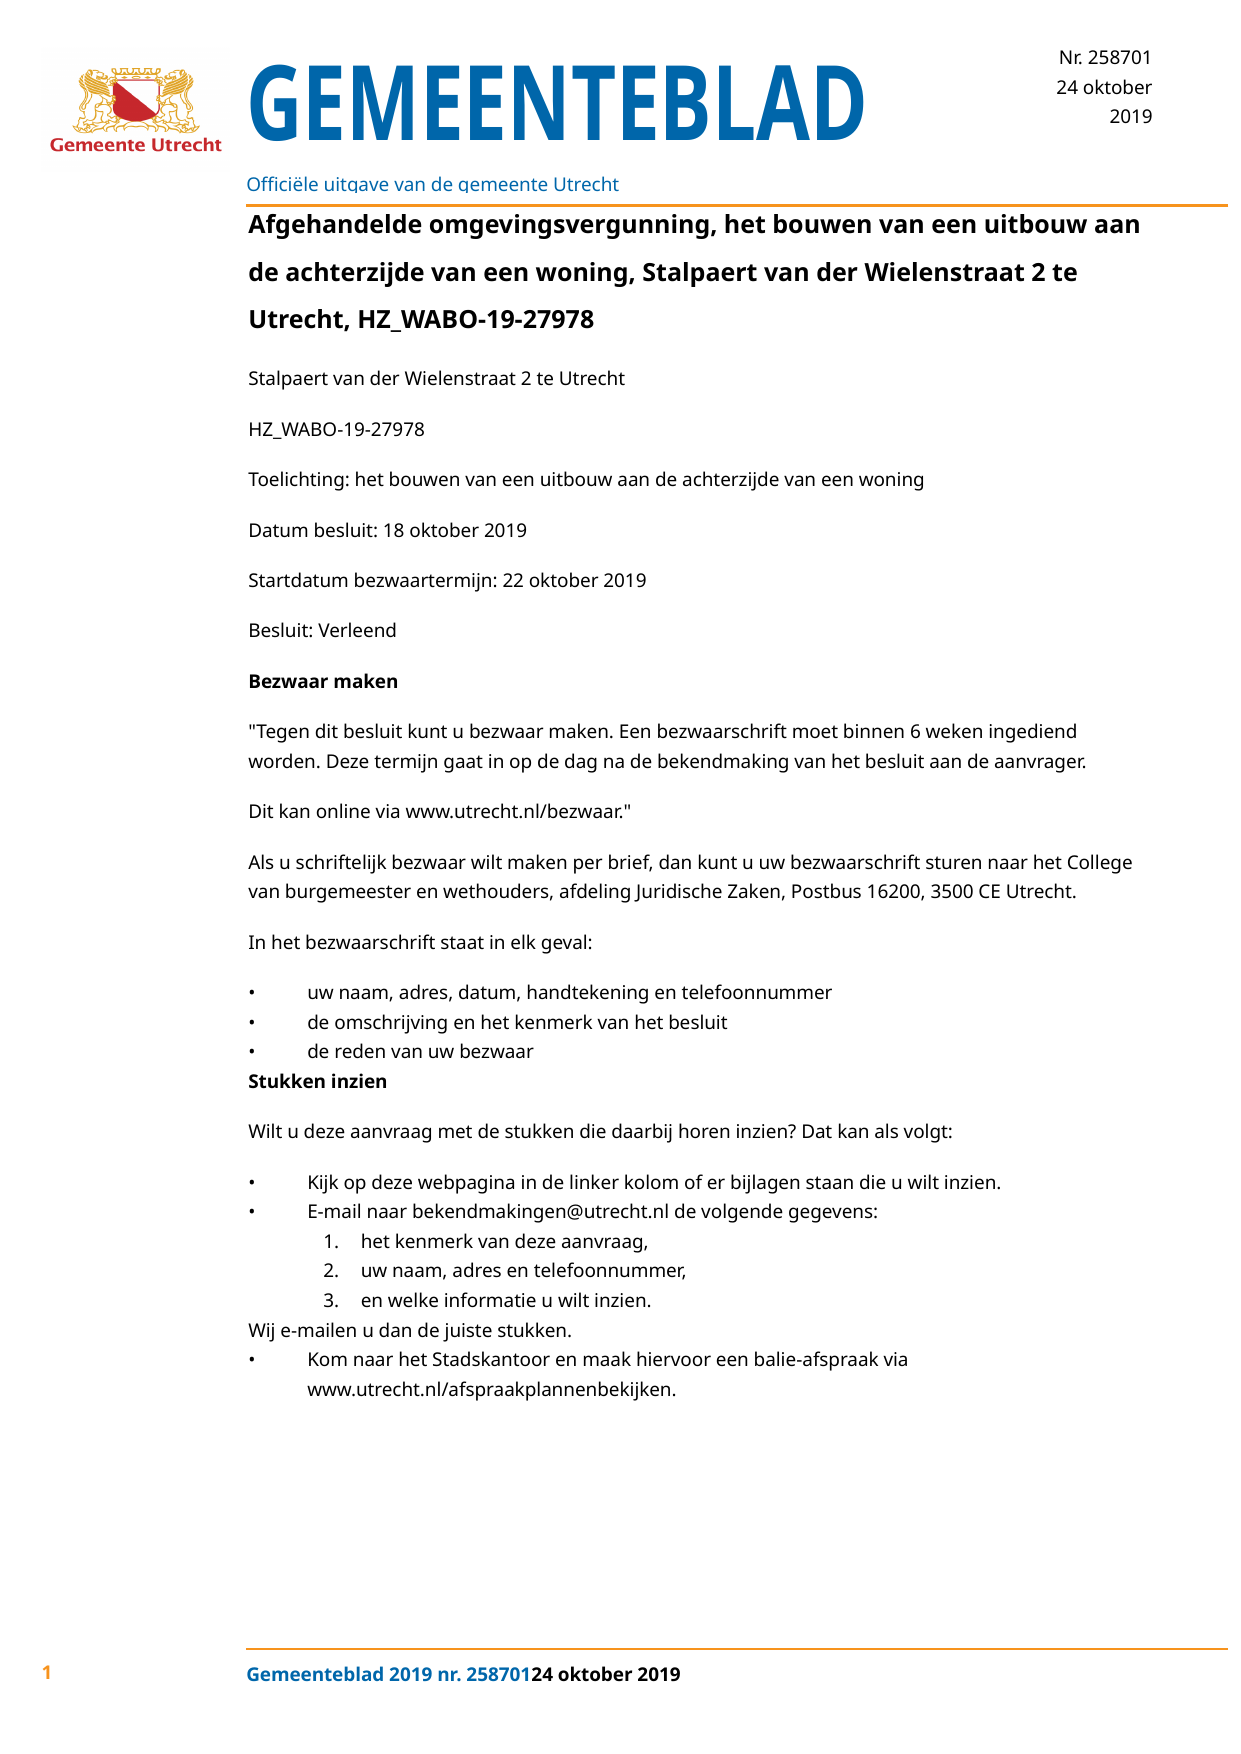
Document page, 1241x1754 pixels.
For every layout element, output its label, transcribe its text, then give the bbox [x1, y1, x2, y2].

list Kom naar het Stadskantoor en maak hiervoor een balie-afspraak via www.utrecht.nl/afspraakplannenbekijken. [248, 1346, 1152, 1402]
list en welke informatie u wilt inzien. [323, 1287, 1152, 1313]
text "Tegen dit besluit kunt u bezwaar maken. Een bezwaarschrift moet binnen 6 weken ingediend worden. Deze termijn gaat in op de dag na de bekendmaking van het besluit aan de aanvrager. [248, 718, 1152, 774]
text Stukken inzien [248, 1068, 1152, 1094]
text In het bezwaarschrift staat in elk geval: [248, 929, 1152, 954]
text Dit kan online via www.utrecht.nl/bezwaar." [248, 798, 1152, 824]
text Afgehandelde omgevingsvergunning, het bouwen van een uitbouw aan de achterzijde van een woning, Stalpaert van der Wielenstraat 2 te Utrecht, HZ_WABO-19-27978 [248, 207, 1152, 336]
text Datum besluit: 18 oktober 2019 [248, 517, 1152, 542]
text Als u schriftelijk bezwaar wilt maken per brief, dan kunt u uw bezwaarschrift sturen naar het College van burgemeester en wethouders, afdeling Juridische Zaken, Postbus 16200, 3500 CE Utrecht. [248, 849, 1152, 904]
text Stalpaert van der Wielenstraat 2 te Utrecht [248, 366, 1152, 391]
list uw naam, adres, datum, handtekening en telefoonnummer [248, 979, 1152, 1005]
text Besluit: Verleend [248, 618, 1152, 643]
text HZ_WABO-19-27978 [248, 416, 1152, 442]
list de omschrijving en het kenmerk van het besluit [248, 1009, 1152, 1034]
text Startdatum bezwaartermijn: 22 oktober 2019 [248, 567, 1152, 593]
picture [41, 47, 231, 172]
text Wilt u deze aanvraag met de stukken die daarbij horen inzien? Dat kan als volgt: [248, 1118, 1152, 1144]
list de reden van uw bezwaar [248, 1038, 1152, 1064]
text Toelichting: het bouwen van een uitbouw aan de achterzijde van een woning [248, 466, 1152, 492]
text Wij e-mailen u dan de juiste stukken. [248, 1317, 1152, 1342]
list uw naam, adres en telefoonnummer, [323, 1258, 1152, 1283]
list het kenmerk van deze aanvraag, [323, 1228, 1152, 1254]
list E-mail naar bekendmakingen@utrecht.nl de volgende gegevens: [248, 1198, 1152, 1224]
list Kijk op deze webpagina in de linker kolom of er bijlagen staan die u wilt inzien. [248, 1169, 1152, 1194]
text Bezwaar maken [248, 668, 1152, 694]
